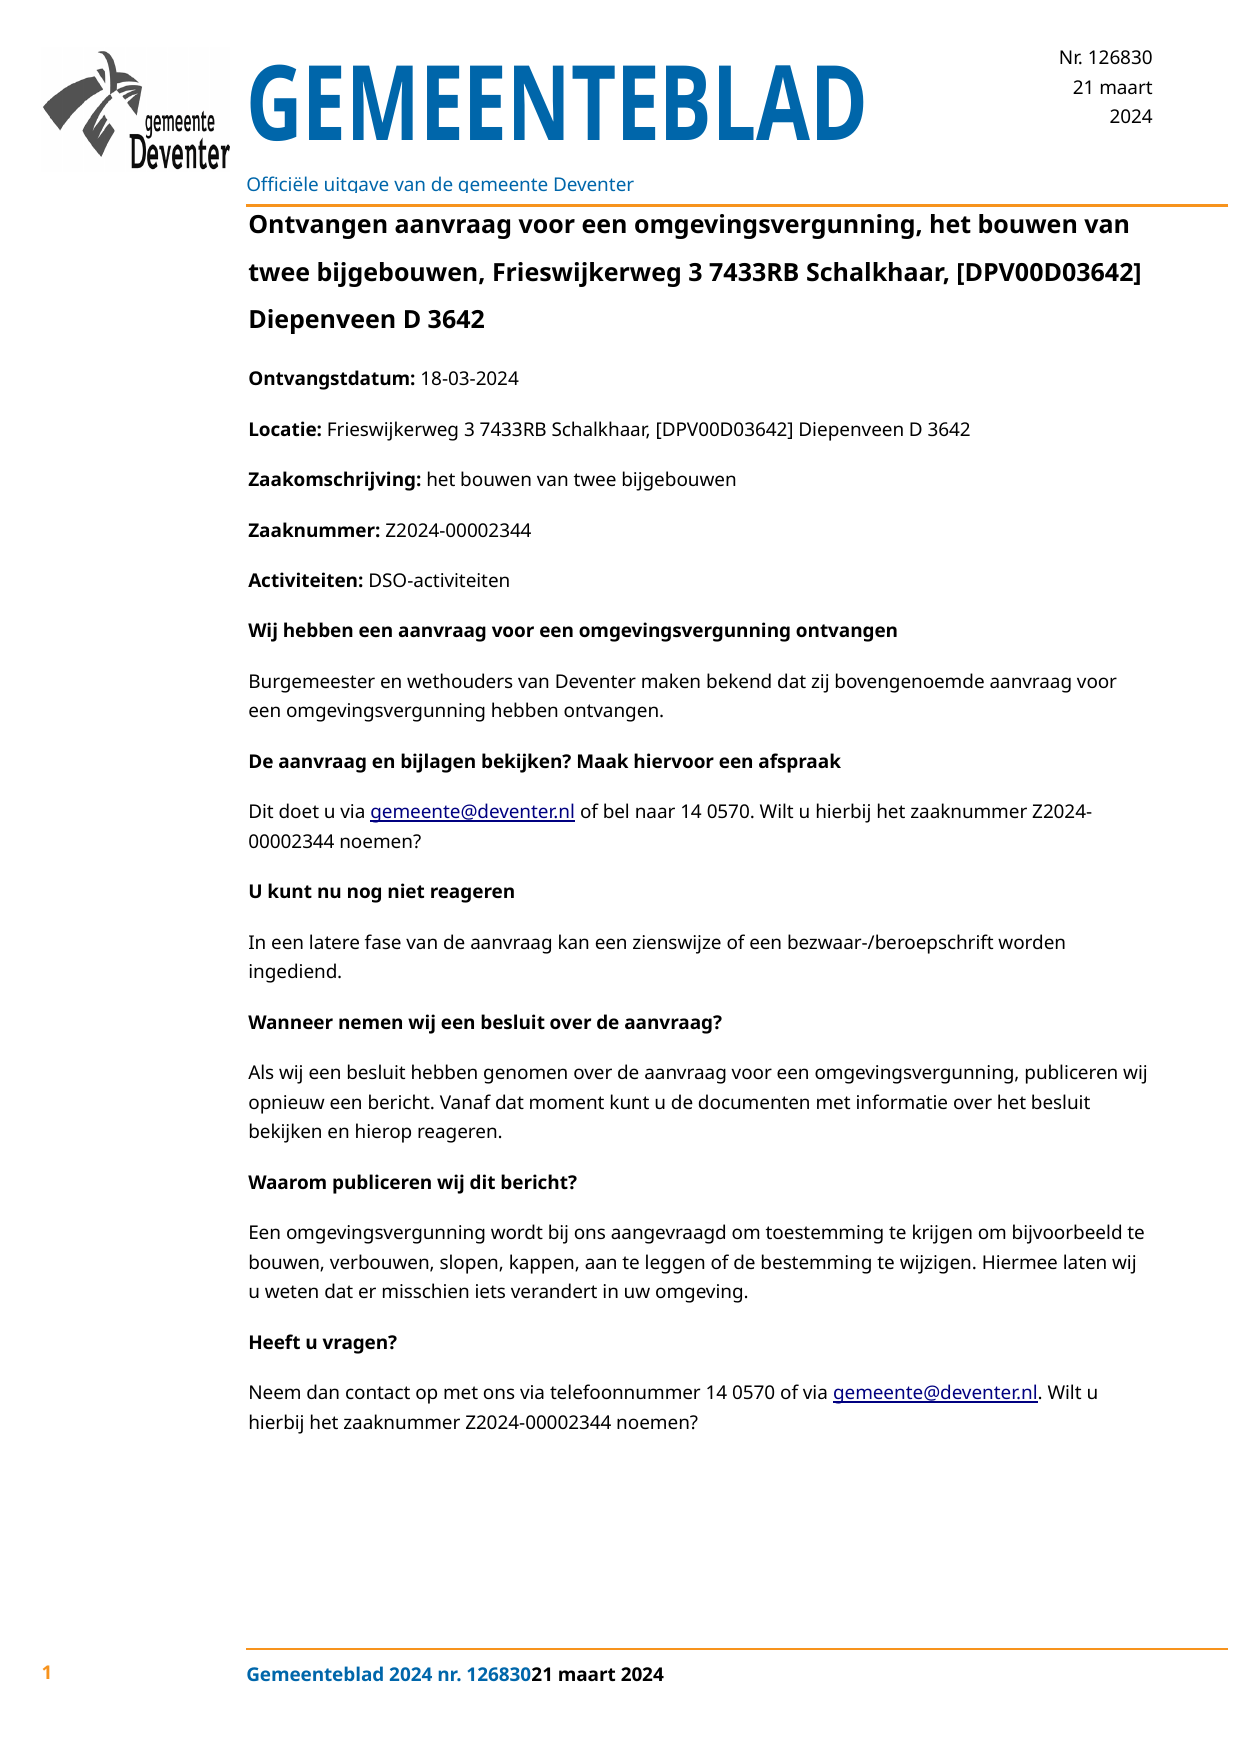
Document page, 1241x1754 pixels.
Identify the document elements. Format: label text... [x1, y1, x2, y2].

text Waarom publiceren wij dit bericht? [248, 1169, 1152, 1194]
picture [41, 47, 231, 172]
text Activiteiten: DSO-activiteiten [248, 567, 1152, 593]
text Neem dan contact op met ons via telefoonnummer 14 0570 of via gemeente@deventer.nl. Wilt u hierbij het zaaknummer Z2024-00002344 noemen? [248, 1379, 1152, 1434]
text U kunt nu nog niet reageren [248, 878, 1152, 904]
text Wij hebben een aanvraag voor een omgevingsvergunning ontvangen [248, 618, 1152, 643]
text Locatie: Frieswijkerweg 3 7433RB Schalkhaar, [DPV00D03642] Diepenveen D 3642 [248, 416, 1152, 442]
text Zaaknummer: Z2024-00002344 [248, 517, 1152, 542]
text Ontvangen aanvraag voor een omgevingsvergunning, het bouwen van twee bijgebouwen, Frieswijkerweg 3 7433RB Schalkhaar, [DPV00D03642] Diepenveen D 3642 [248, 207, 1152, 336]
text Zaakomschrijving: het bouwen van twee bijgebouwen [248, 466, 1152, 492]
text Heeft u vragen? [248, 1329, 1152, 1354]
text Als wij een besluit hebben genomen over de aanvraag voor een omgevingsvergunning, publiceren wij opnieuw een bericht. Vanaf dat moment kunt u de documenten met informatie over het besluit bekijken en hierop reageren. [248, 1059, 1152, 1144]
text Ontvangstdatum: 18-03-2024 [248, 366, 1152, 391]
text Een omgevingsvergunning wordt bij ons aangevraagd om toestemming te krijgen om bijvoorbeeld te bouwen, verbouwen, slopen, kappen, aan te leggen of de bestemming te wijzigen. Hiermee laten wij u weten dat er misschien iets verandert in uw omgeving. [248, 1219, 1152, 1304]
text Burgemeester en wethouders van Deventer maken bekend dat zij bovengenoemde aanvraag voor een omgevingsvergunning hebben ontvangen. [248, 668, 1152, 723]
text Wanneer nemen wij een besluit over de aanvraag? [248, 1009, 1152, 1034]
text Dit doet u via gemeente@deventer.nl of bel naar 14 0570. Wilt u hierbij het zaaknummer Z2024-00002344 noemen? [248, 798, 1152, 854]
text In een latere fase van de aanvraag kan een zienswijze of een bezwaar-/beroepschrift worden ingediend. [248, 929, 1152, 984]
text De aanvraag en bijlagen bekijken? Maak hiervoor een afspraak [248, 748, 1152, 774]
